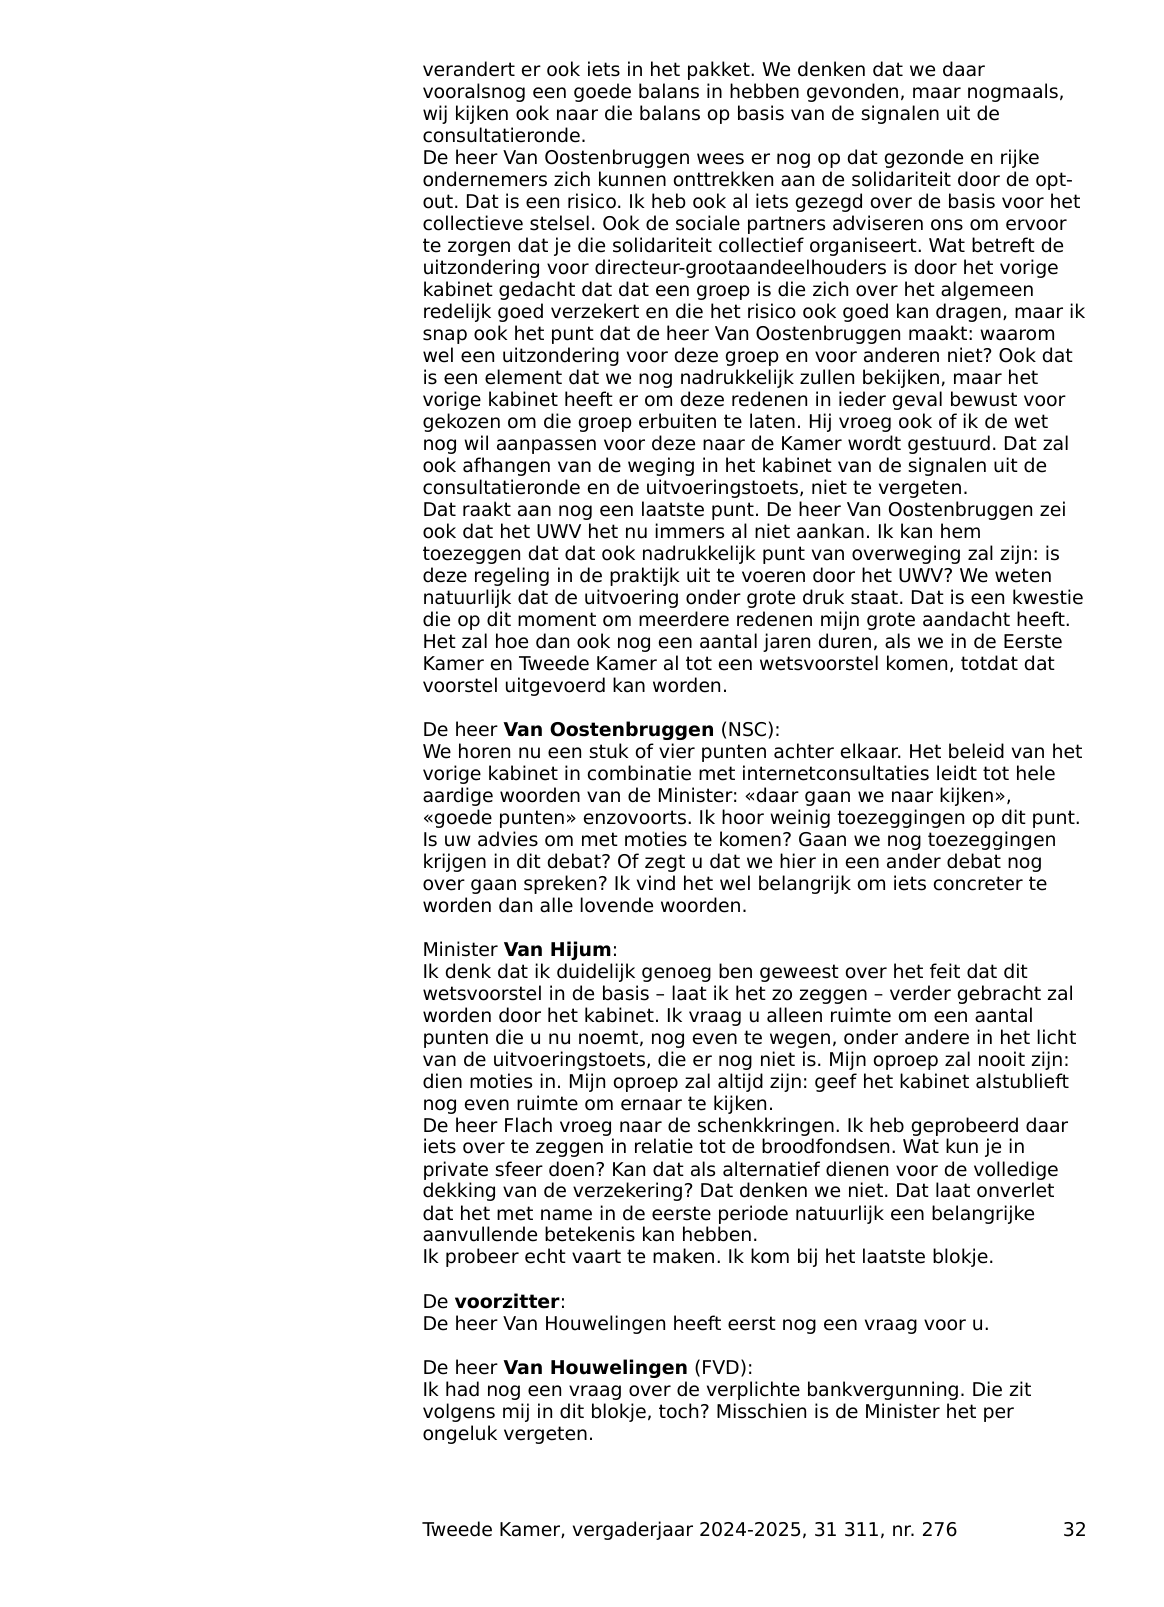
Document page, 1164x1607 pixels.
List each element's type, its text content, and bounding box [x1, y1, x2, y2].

text Ik had nog een vraag over de verplichte bankvergunning. Die zit volgens mij in dit blokje, toch? Misschien is de Minister het per ongeluk vergeten. [422, 1379, 1087, 1444]
text De heer Flach vroeg naar de schenkkringen. Ik heb geprobeerd daar iets over te zeggen in relatie tot de broodfondsen. Wat kun je in private sfeer doen? Kan dat als alternatief dienen voor de volledige dekking van de verzekering? Dat denken we niet. Dat laat onverlet dat het met name in de eerste periode natuurlijk een belangrijke aanvullende betekenis kan hebben. [422, 1114, 1087, 1246]
text De voorzitter: [422, 1291, 1087, 1312]
text Dat raakt aan nog een laatste punt. De heer Van Oostenbruggen zei ook dat het UWV het nu immers al niet aankan. Ik kan hem toezeggen dat dat ook nadrukkelijk punt van overweging zal zijn: is deze regeling in de praktijk uit te voeren door het UWV? We weten natuurlijk dat de uitvoering onder grote druk staat. Dat is een kwestie die op dit moment om meerdere redenen mijn grote aandacht heeft. Het zal hoe dan ook nog een aantal jaren duren, als we in de Eerste Kamer en Tweede Kamer al tot een wetsvoorstel komen, totdat dat voorstel uitgevoerd kan worden. [422, 499, 1087, 696]
text Ik denk dat ik duidelijk genoeg ben geweest over het feit dat dit wetsvoorstel in de basis – laat ik het zo zeggen – verder gebracht zal worden door het kabinet. Ik vraag u alleen ruimte om een aantal punten die u nu noemt, nog even te wegen, onder andere in het licht van de uitvoeringstoets, die er nog niet is. Mijn oproep zal nooit zijn: dien moties in. Mijn oproep zal altijd zijn: geef het kabinet alstublieft nog even ruimte om ernaar te kijken. [422, 961, 1087, 1114]
text De heer Van Houwelingen (FVD): [422, 1357, 1087, 1379]
text Ik probeer echt vaart te maken. Ik kom bij het laatste blokje. [422, 1246, 1087, 1268]
text De heer Van Oostenbruggen (NSC): [422, 719, 1087, 741]
text verandert er ook iets in het pakket. We denken dat we daar vooralsnog een goede balans in hebben gevonden, maar nogmaals, wij kijken ook naar die balans op basis van de signalen uit de consultatieronde. [422, 59, 1087, 147]
text Minister Van Hijum: [422, 939, 1087, 961]
text De heer Van Houwelingen heeft eerst nog een vraag voor u. [422, 1312, 1087, 1334]
text We horen nu een stuk of vier punten achter elkaar. Het beleid van het vorige kabinet in combinatie met internetconsultaties leidt tot hele aardige woorden van de Minister: «daar gaan we naar kijken», «goede punten» enzovoorts. Ik hoor weinig toezeggingen op dit punt. Is uw advies om met moties te komen? Gaan we nog toezeggingen krijgen in dit debat? Of zegt u dat we hier in een ander debat nog over gaan spreken? Ik vind het wel belangrijk om iets concreter te worden dan alle lovende woorden. [422, 741, 1087, 916]
text De heer Van Oostenbruggen wees er nog op dat gezonde en rijke ondernemers zich kunnen onttrekken aan de solidariteit door de opt-out. Dat is een risico. Ik heb ook al iets gezegd over de basis voor het collectieve stelsel. Ook de sociale partners adviseren ons om ervoor te zorgen dat je die solidariteit collectief organiseert. Wat betreft de uitzondering voor directeur-grootaandeelhouders is door het vorige kabinet gedacht dat dat een groep is die zich over het algemeen redelijk goed verzekert en die het risico ook goed kan dragen, maar ik snap ook het punt dat de heer Van Oostenbruggen maakt: waarom wel een uitzondering voor deze groep en voor anderen niet? Ook dat is een element dat we nog nadrukkelijk zullen bekijken, maar het vorige kabinet heeft er om deze redenen in ieder geval bewust voor gekozen om die groep erbuiten te laten. Hij vroeg ook of ik de wet nog wil aanpassen voor deze naar de Kamer wordt gestuurd. Dat zal ook afhangen van de weging in het kabinet van de signalen uit de consultatieronde en de uitvoeringstoets, niet te vergeten. [422, 147, 1087, 499]
